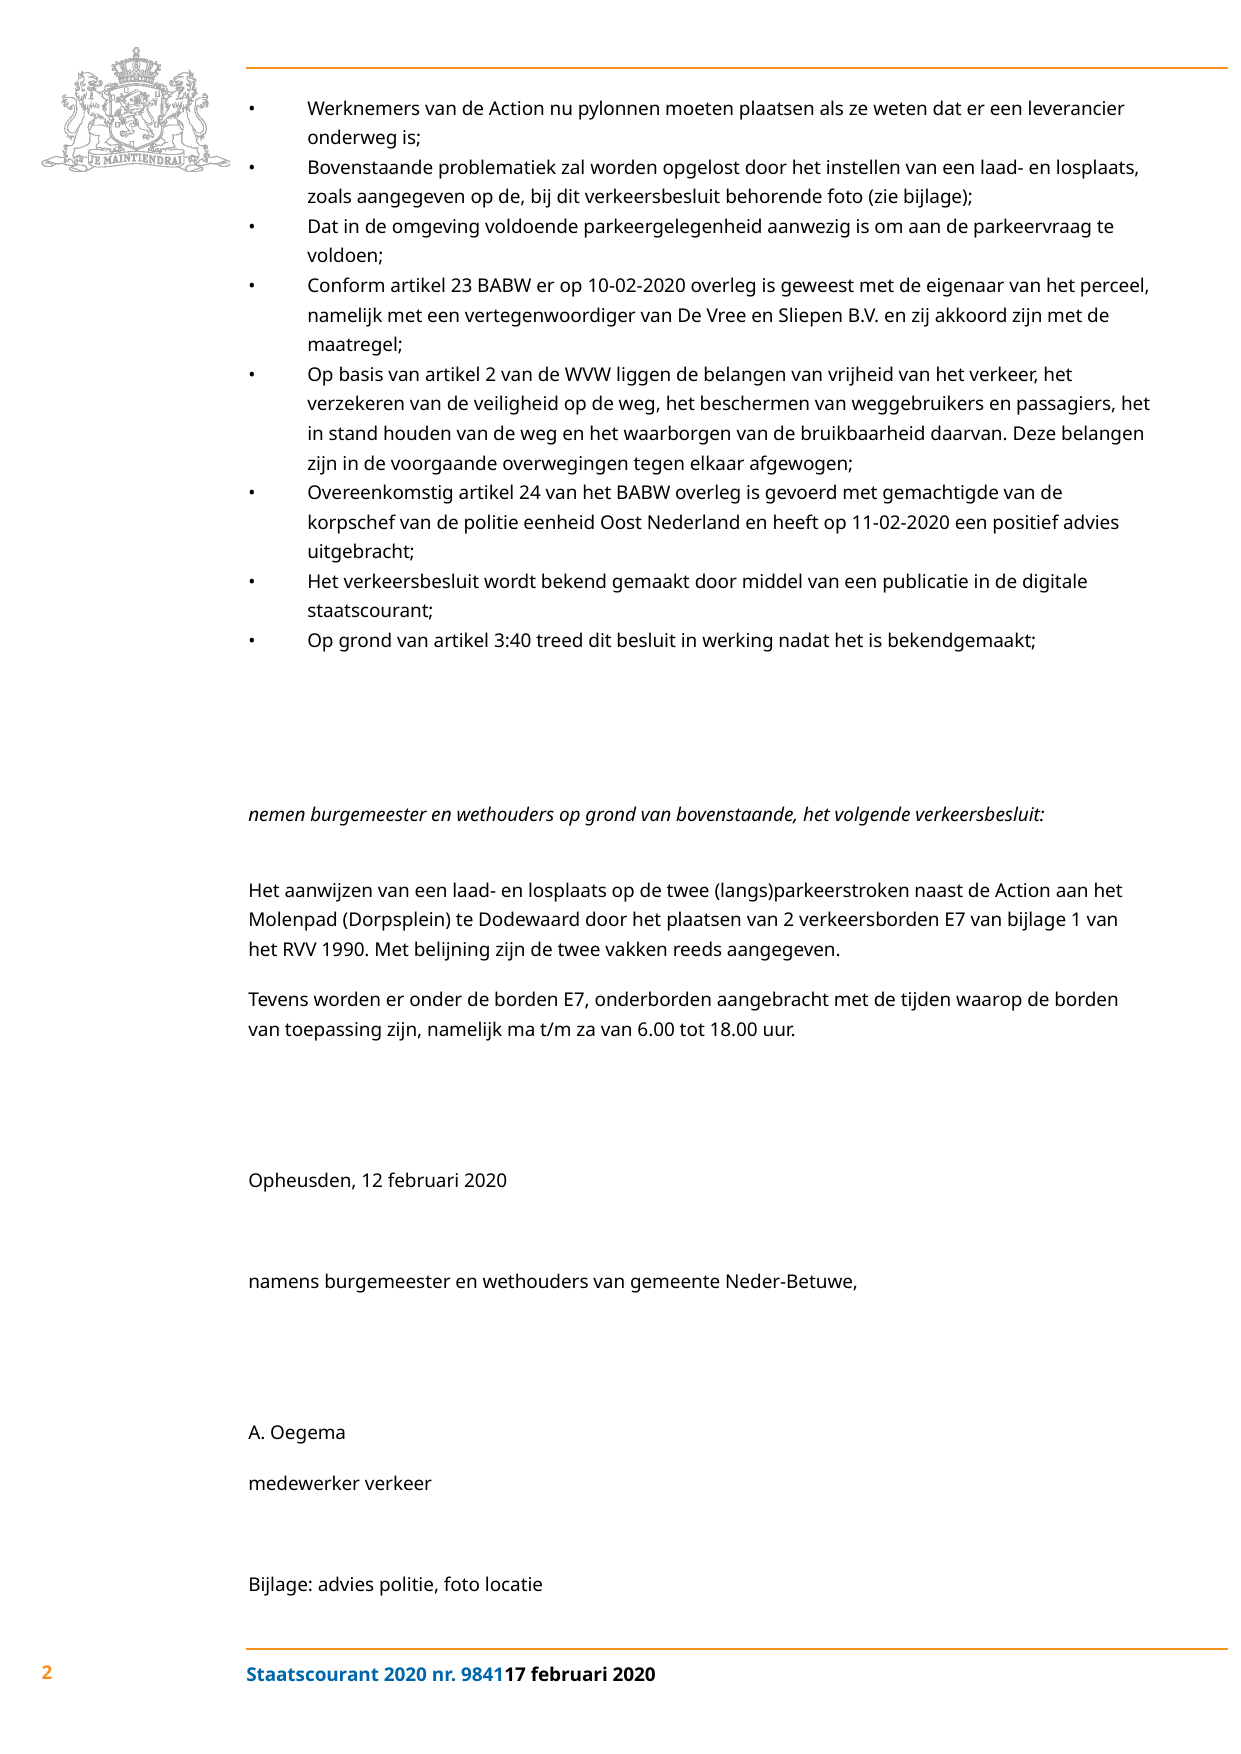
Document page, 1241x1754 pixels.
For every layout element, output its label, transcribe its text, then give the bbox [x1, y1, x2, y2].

list Bovenstaande problematiek zal worden opgelost door het instellen van een laad- en losplaats, zoals aangegeven op de, bij dit verkeersbesluit behorende foto (zie bijlage); [248, 154, 1152, 209]
text Tevens worden er onder de borden E7, onderborden aangebracht met de tijden waarop de borden van toepassing zijn, namelijk ma t/m za van 6.00 tot 18.00 uur. [248, 987, 1152, 1042]
list Dat in de omgeving voldoende parkeergelegenheid aanwezig is om aan de parkeervraag te voldoen; [248, 213, 1152, 268]
text Het aanwijzen van een laad- en losplaats op de twee (langs)parkeerstroken naast de Action aan het Molenpad (Dorpsplein) te Dodewaard door het plaatsen van 2 verkeersborden E7 van bijlage 1 van het RVV 1990. Met belijning zijn de twee vakken reeds aangegeven. [248, 877, 1152, 962]
list Op basis van artikel 2 van de WVW liggen de belangen van vrijheid van het verkeer, het verzekeren van de veiligheid op de weg, het beschermen van weggebruikers en passagiers, het in stand houden van de weg en het waarborgen van de bruikbaarheid daarvan. Deze belangen zijn in de voorgaande overwegingen tegen elkaar afgewogen; [248, 361, 1152, 476]
list Werknemers van de Action nu pylonnen moeten plaatsen als ze weten dat er een leverancier onderweg is; [248, 95, 1152, 150]
text namens burgemeester en wethouders van gemeente Neder-Betuwe, [248, 1268, 1152, 1294]
picture [41, 47, 231, 172]
text Opheusden, 12 februari 2020 [248, 1167, 1152, 1193]
list Op grond van artikel 3:40 treed dit besluit in werking nadat het is bekendgemaakt; [248, 627, 1152, 653]
text nemen burgemeester en wethouders op grond van bovenstaande, het volgende verkeersbesluit: [248, 801, 1152, 827]
list Conform artikel 23 BABW er op 10-02-2020 overleg is geweest met de eigenaar van het perceel, namelijk met een vertegenwoordiger van De Vree en Sliepen B.V. en zij akkoord zijn met de maatregel; [248, 272, 1152, 357]
list Het verkeersbesluit wordt bekend gemaakt door middel van een publicatie in de digitale staatscourant; [248, 568, 1152, 623]
text medewerker verkeer [248, 1470, 1152, 1496]
list Overeenkomstig artikel 24 van het BABW overleg is gevoerd met gemachtigde van de korpschef van de politie eenheid Oost Nederland en heeft op 11-02-2020 een positief advies uitgebracht; [248, 479, 1152, 564]
text A. Oegema [248, 1419, 1152, 1445]
text Bijlage: advies politie, foto locatie [248, 1571, 1152, 1596]
